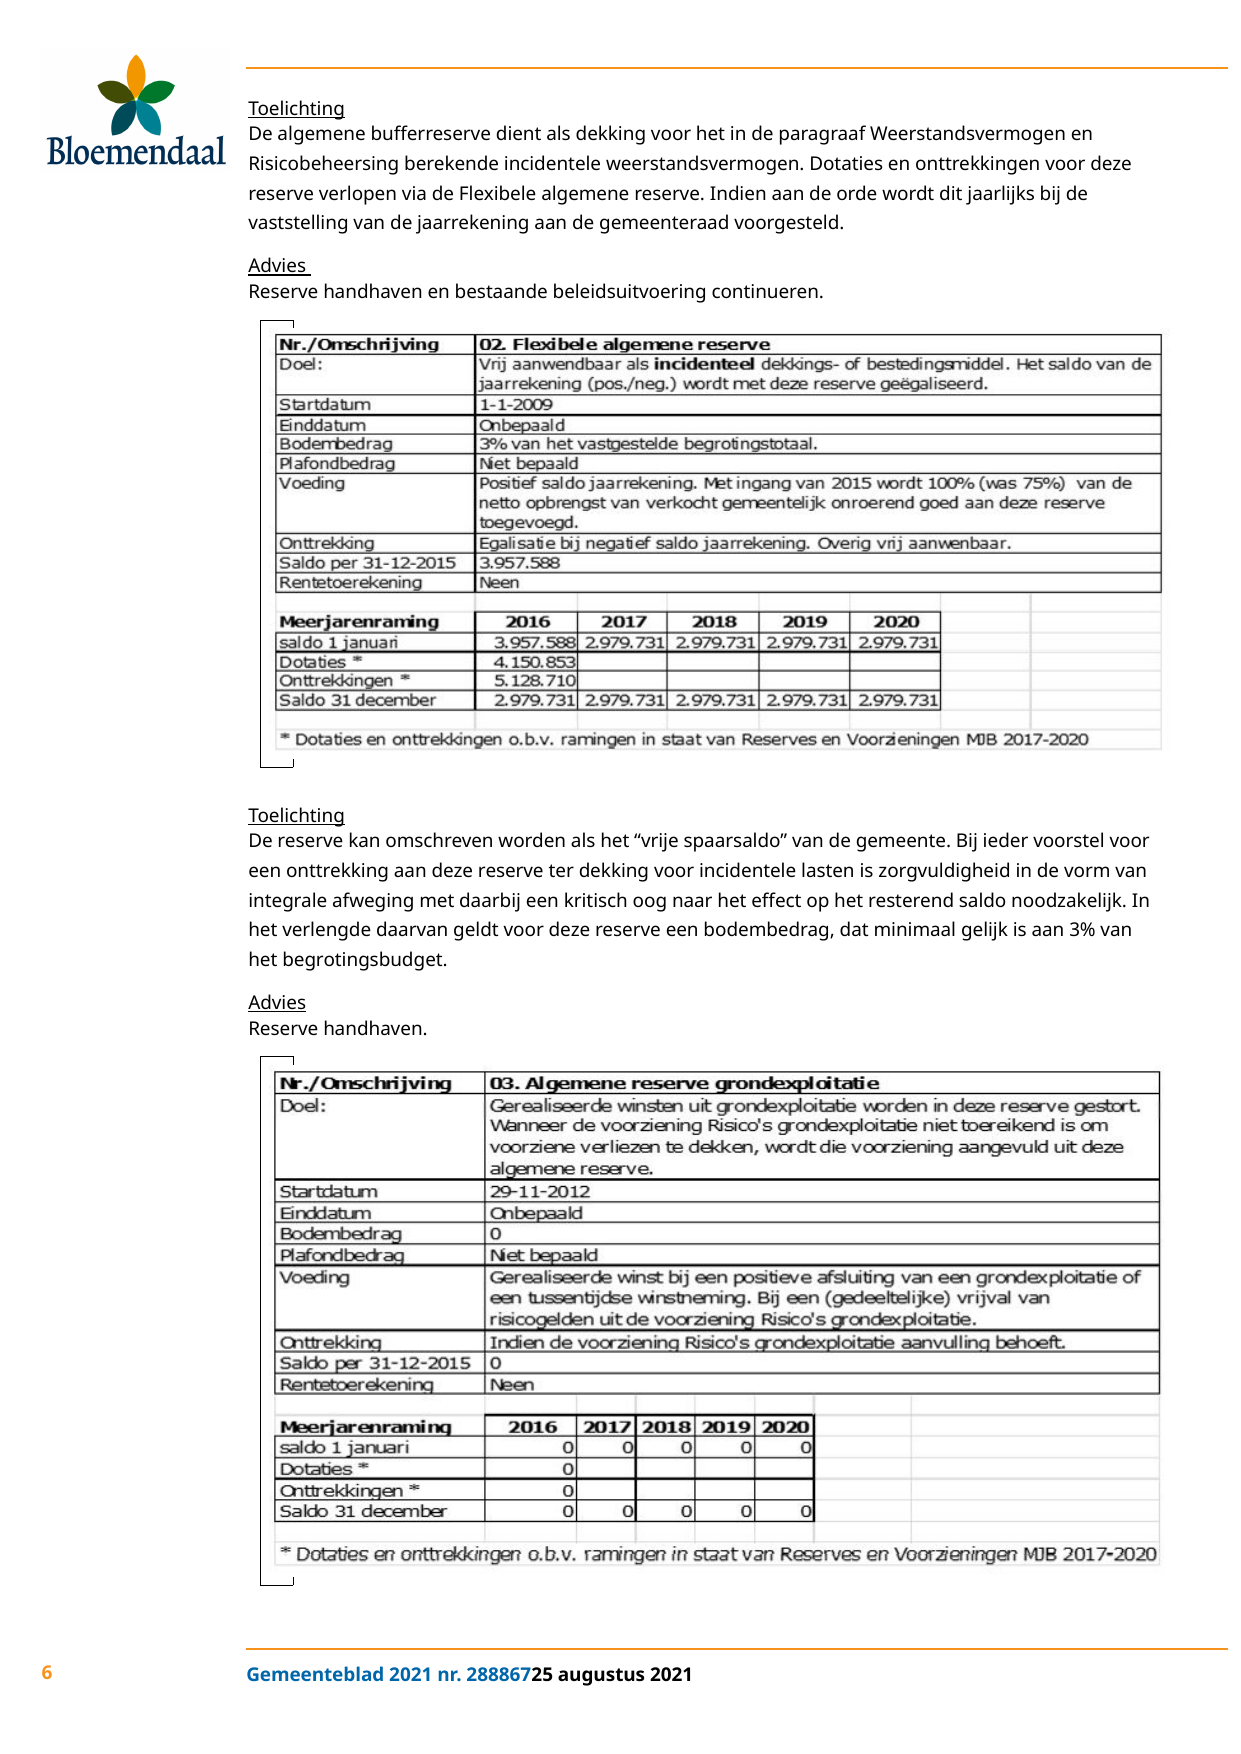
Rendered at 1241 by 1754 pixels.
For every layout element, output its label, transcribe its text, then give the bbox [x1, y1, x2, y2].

text Toelichting [248, 95, 1152, 121]
text Advies [248, 252, 1152, 278]
text De algemene bufferreserve dient als dekking voor het in de paragraaf Weerstandsvermogen en Risicobeheersing berekende incidentele weerstandsvermogen. Dotaties en onttrekkingen voor deze reserve verlopen via de Flexibele algemene reserve. Indien aan de orde wordt dit jaarlijks bij de vaststelling van de jaarrekening aan de gemeenteraad voorgesteld. [248, 121, 1152, 235]
text Reserve handhaven. [248, 1015, 1152, 1041]
text Advies [248, 989, 1152, 1015]
text Toelichting [248, 802, 1152, 828]
picture [268, 328, 1173, 759]
picture [41, 47, 231, 172]
picture [268, 1065, 1173, 1577]
text Reserve handhaven en bestaande beleidsuitvoering continueren. [248, 278, 1152, 304]
text De reserve kan omschreven worden als het “vrije spaarsaldo” van de gemeente. Bij ieder voorstel voor een onttrekking aan deze reserve ter dekking voor incidentele lasten is zorgvuldigheid in de vorm van integrale afweging met daarbij een kritisch oog naar het effect op het resterend saldo noodzakelijk. In het verlengde daarvan geldt voor deze reserve een bodembedrag, dat minimaal gelijk is aan 3% van het begrotingsbudget. [248, 828, 1152, 972]
